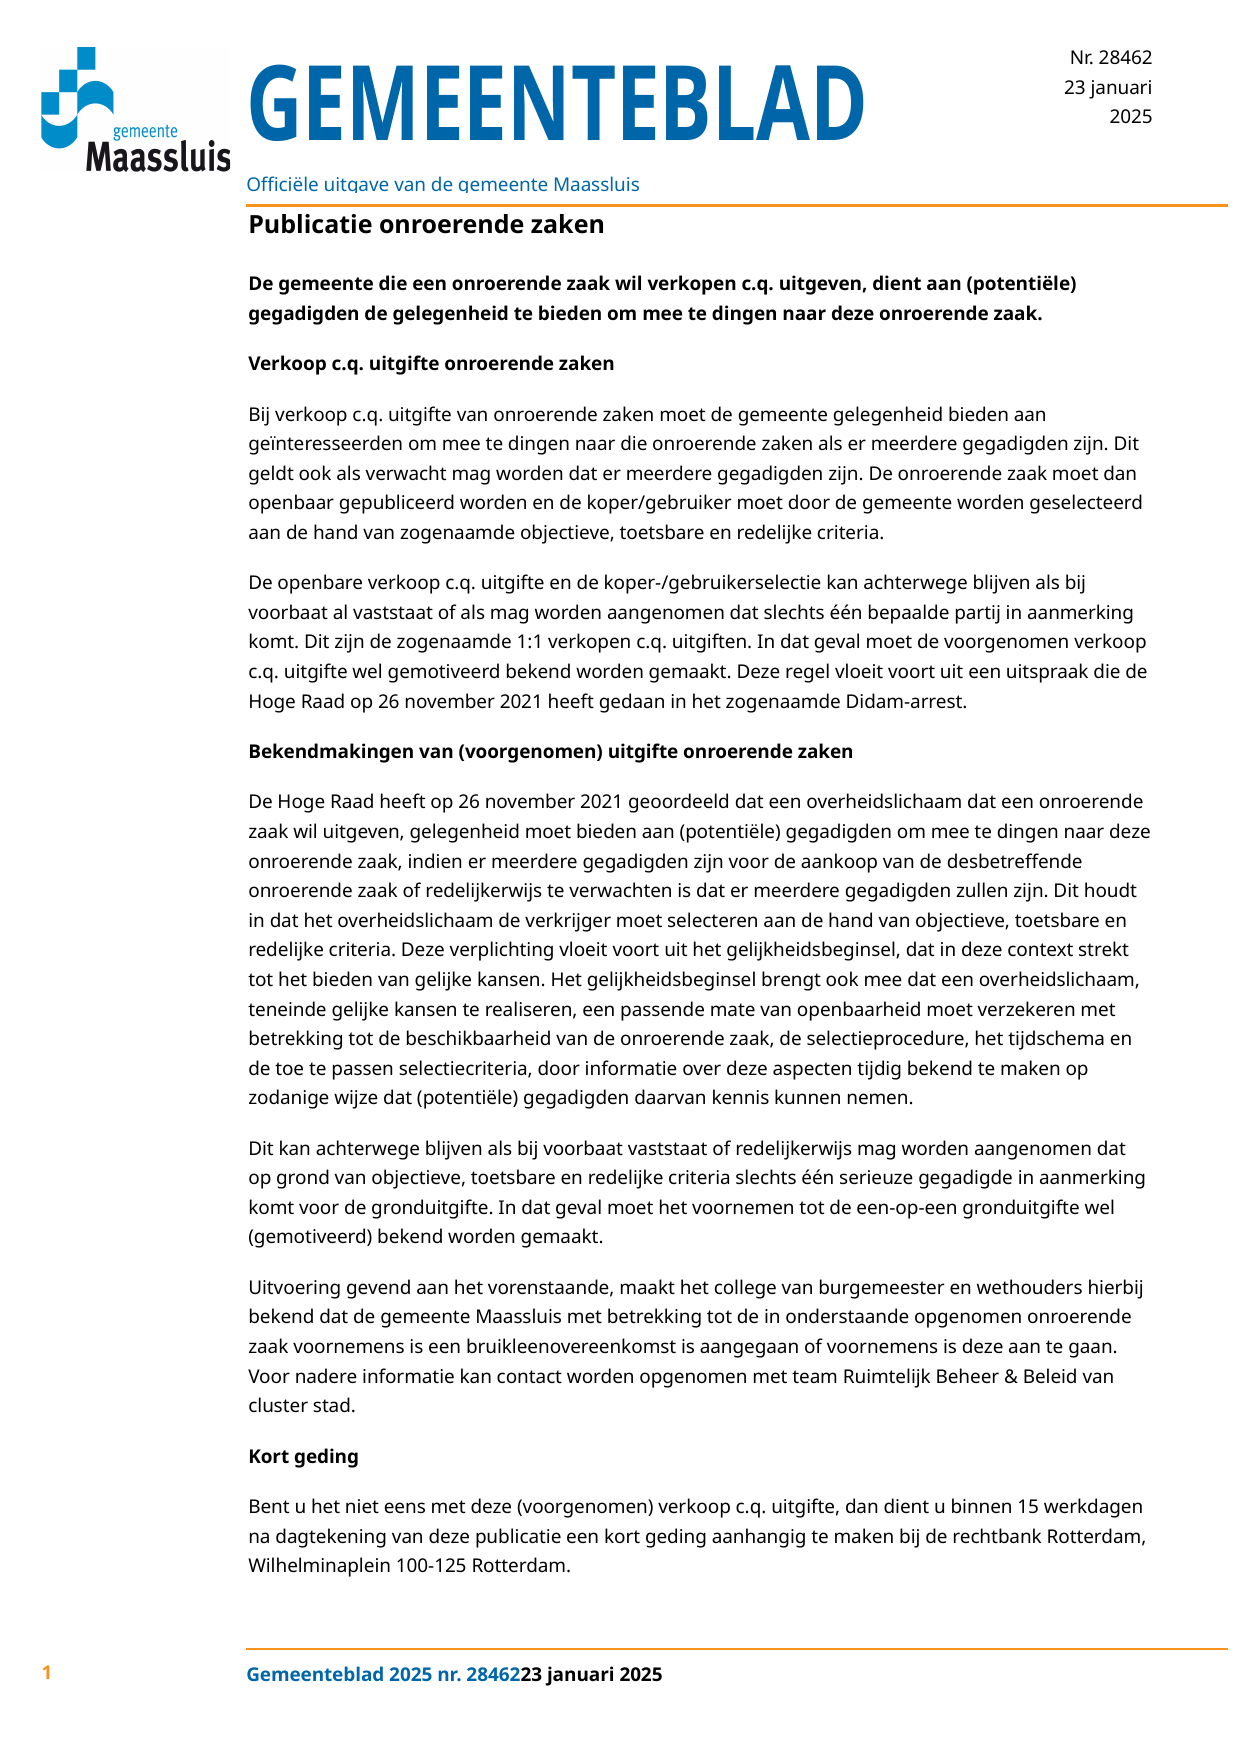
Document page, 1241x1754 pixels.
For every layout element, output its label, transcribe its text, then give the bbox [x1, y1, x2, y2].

text Publicatie onroerende zaken [248, 207, 1152, 241]
text Verkoop c.q. uitgifte onroerende zaken [248, 350, 1152, 376]
text De openbare verkoop c.q. uitgifte en de koper-/gebruikerselectie kan achterwege blijven als bij voorbaat al vaststaat of als mag worden aangenomen dat slechts één bepaalde partij in aanmerking komt. Dit zijn de zogenaamde 1:1 verkopen c.q. uitgiften. In dat geval moet de voorgenomen verkoop c.q. uitgifte wel gemotiveerd bekend worden gemaakt. Deze regel vloeit voort uit een uitspraak die de Hoge Raad op 26 november 2021 heeft gedaan in het zogenaamde Didam-arrest. [248, 569, 1152, 713]
text Bekendmakingen van (voorgenomen) uitgifte onroerende zaken [248, 738, 1152, 764]
text Bij verkoop c.q. uitgifte van onroerende zaken moet de gemeente gelegenheid bieden aan geïnteresseerden om mee te dingen naar die onroerende zaken als er meerdere gegadigden zijn. Dit geldt ook als verwacht mag worden dat er meerdere gegadigden zijn. De onroerende zaak moet dan openbaar gepubliceerd worden en de koper/gebruiker moet door de gemeente worden geselecteerd aan de hand van zogenaamde objectieve, toetsbare en redelijke criteria. [248, 401, 1152, 545]
text Kort geding [248, 1443, 1152, 1468]
text De Hoge Raad heeft op 26 november 2021 geoordeeld dat een overheidslichaam dat een onroerende zaak wil uitgeven, gelegenheid moet bieden aan (potentiële) gegadigden om mee te dingen naar deze onroerende zaak, indien er meerdere gegadigden zijn voor de aankoop van de desbetreffende onroerende zaak of redelijkerwijs te verwachten is dat er meerdere gegadigden zullen zijn. Dit houdt in dat het overheidslichaam de verkrijger moet selecteren aan de hand van objectieve, toetsbare en redelijke criteria. Deze verplichting vloeit voort uit het gelijkheidsbeginsel, dat in deze context strekt tot het bieden van gelijke kansen. Het gelijkheidsbeginsel brengt ook mee dat een overheidslichaam, teneinde gelijke kansen te realiseren, een passende mate van openbaarheid moet verzekeren met betrekking tot de beschikbaarheid van de onroerende zaak, de selectieprocedure, het tijdschema en de toe te passen selectiecriteria, door informatie over deze aspecten tijdig bekend te maken op zodanige wijze dat (potentiële) gegadigden daarvan kennis kunnen nemen. [248, 789, 1152, 1110]
text Bent u het niet eens met deze (voorgenomen) verkoop c.q. uitgifte, dan dient u binnen 15 werkdagen na dagtekening van deze publicatie een kort geding aanhangig te maken bij de rechtbank Rotterdam, Wilhelminaplein 100-125 Rotterdam. [248, 1493, 1152, 1578]
text Dit kan achterwege blijven als bij voorbaat vaststaat of redelijkerwijs mag worden aangenomen dat op grond van objectieve, toetsbare en redelijke criteria slechts één serieuze gegadigde in aanmerking komt voor de gronduitgifte. In dat geval moet het voornemen tot de een-op-een gronduitgifte wel (gemotiveerd) bekend worden gemaakt. [248, 1135, 1152, 1249]
picture [41, 47, 231, 172]
text Uitvoering gevend aan het vorenstaande, maakt het college van burgemeester en wethouders hierbij bekend dat de gemeente Maassluis met betrekking tot de in onderstaande opgenomen onroerende zaak voornemens is een bruikleenovereenkomst is aangegaan of voornemens is deze aan te gaan. Voor nadere informatie kan contact worden opgenomen met team Ruimtelijk Beheer & Beleid van cluster stad. [248, 1274, 1152, 1418]
picture [41, 47, 77, 92]
text De gemeente die een onroerende zaak wil verkopen c.q. uitgeven, dient aan (potentiële) gegadigden de gelegenheid te bieden om mee te dingen naar deze onroerende zaak. [248, 270, 1152, 326]
